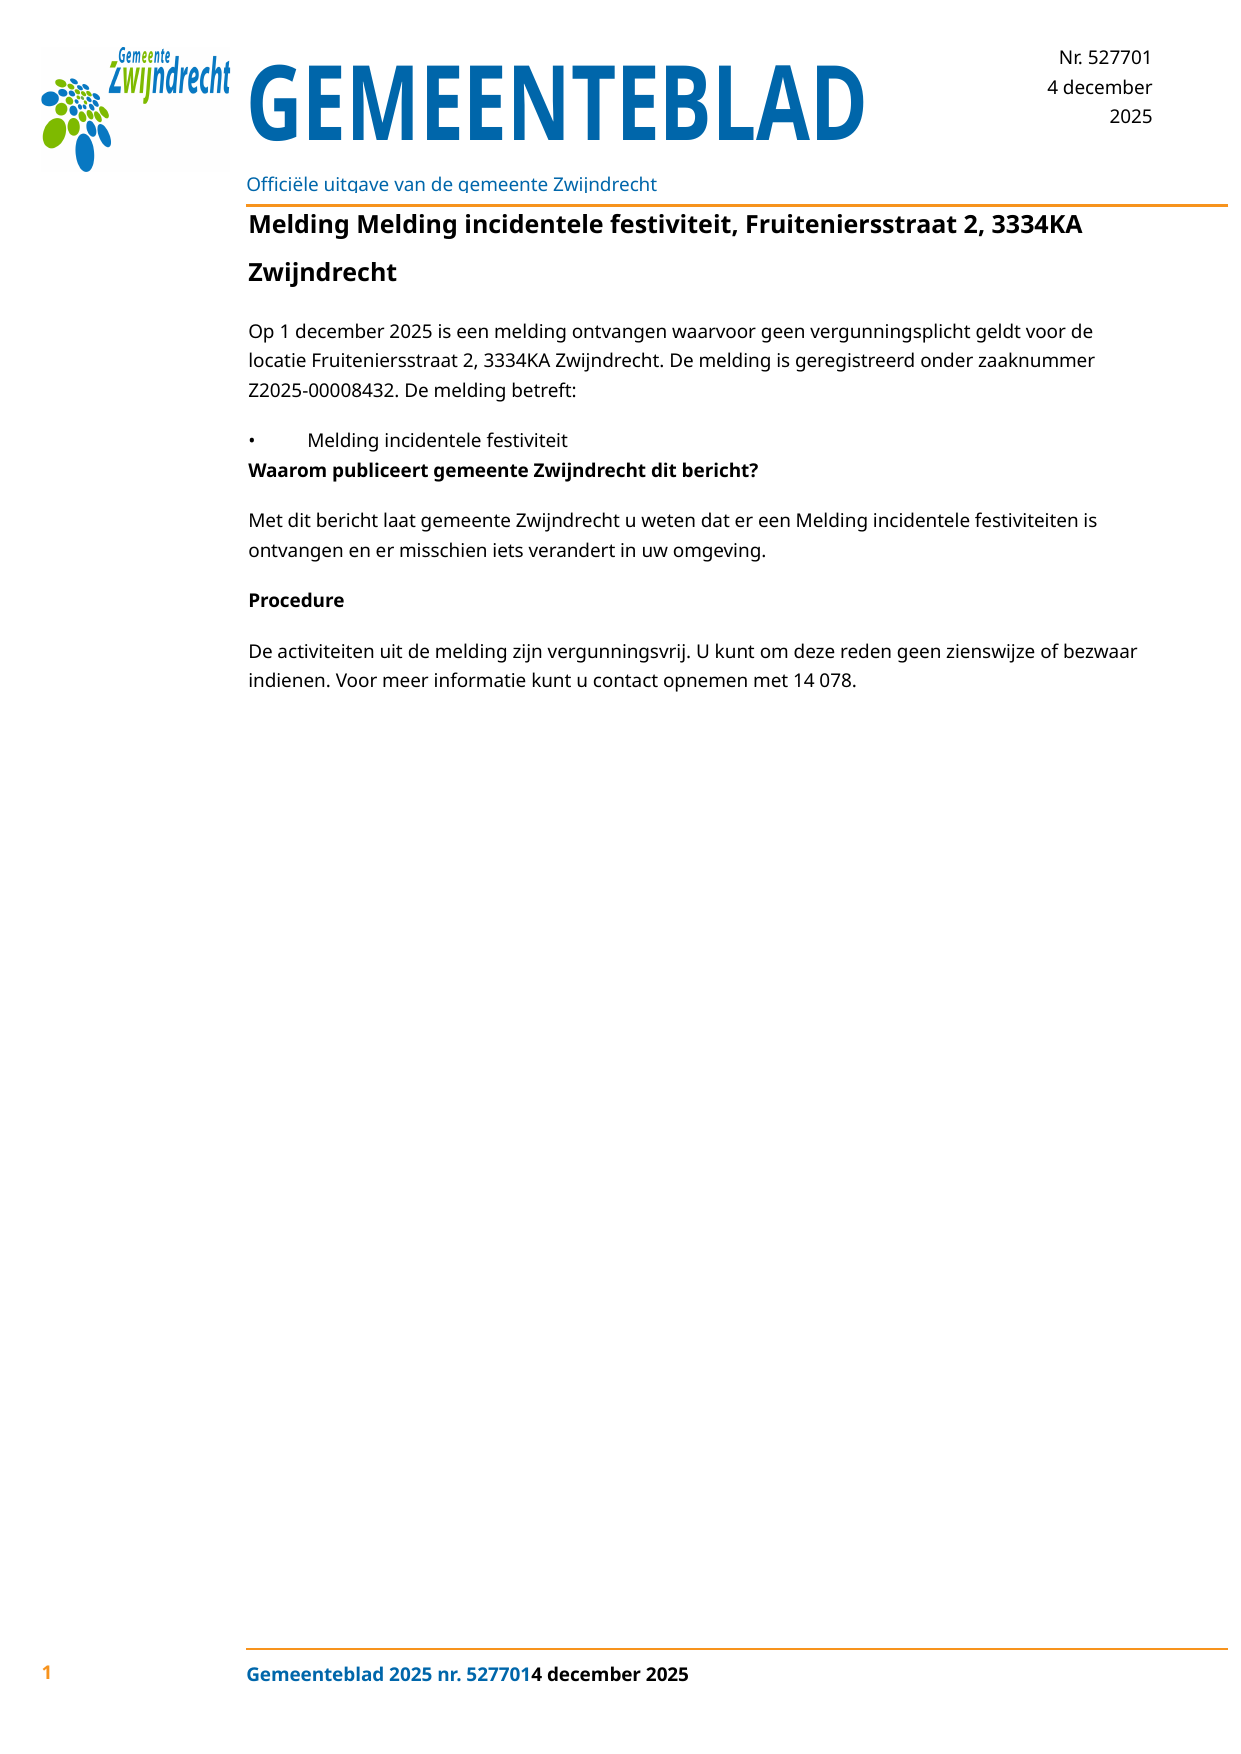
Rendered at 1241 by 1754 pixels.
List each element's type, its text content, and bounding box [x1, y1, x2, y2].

text Procedure [248, 587, 1152, 613]
list Melding incidentele festiviteit [248, 427, 1152, 453]
picture [41, 47, 231, 172]
text De activiteiten uit de melding zijn vergunningsvrij. U kunt om deze reden geen zienswijze of bezwaar indienen. Voor meer informatie kunt u contact opnemen met 14 078. [248, 638, 1152, 693]
text Op 1 december 2025 is een melding ontvangen waarvoor geen vergunningsplicht geldt voor de locatie Fruiteniersstraat 2, 3334KA Zwijndrecht. De melding is geregistreerd onder zaaknummer Z2025-00008432. De melding betreft: [248, 318, 1152, 403]
text Waarom publiceert gemeente Zwijndrecht dit bericht? [248, 457, 1152, 483]
text Met dit bericht laat gemeente Zwijndrecht u weten dat er een Melding incidentele festiviteiten is ontvangen en er misschien iets verandert in uw omgeving. [248, 507, 1152, 563]
text Melding Melding incidentele festiviteit, Fruiteniersstraat 2, 3334KA Zwijndrecht [248, 207, 1152, 288]
